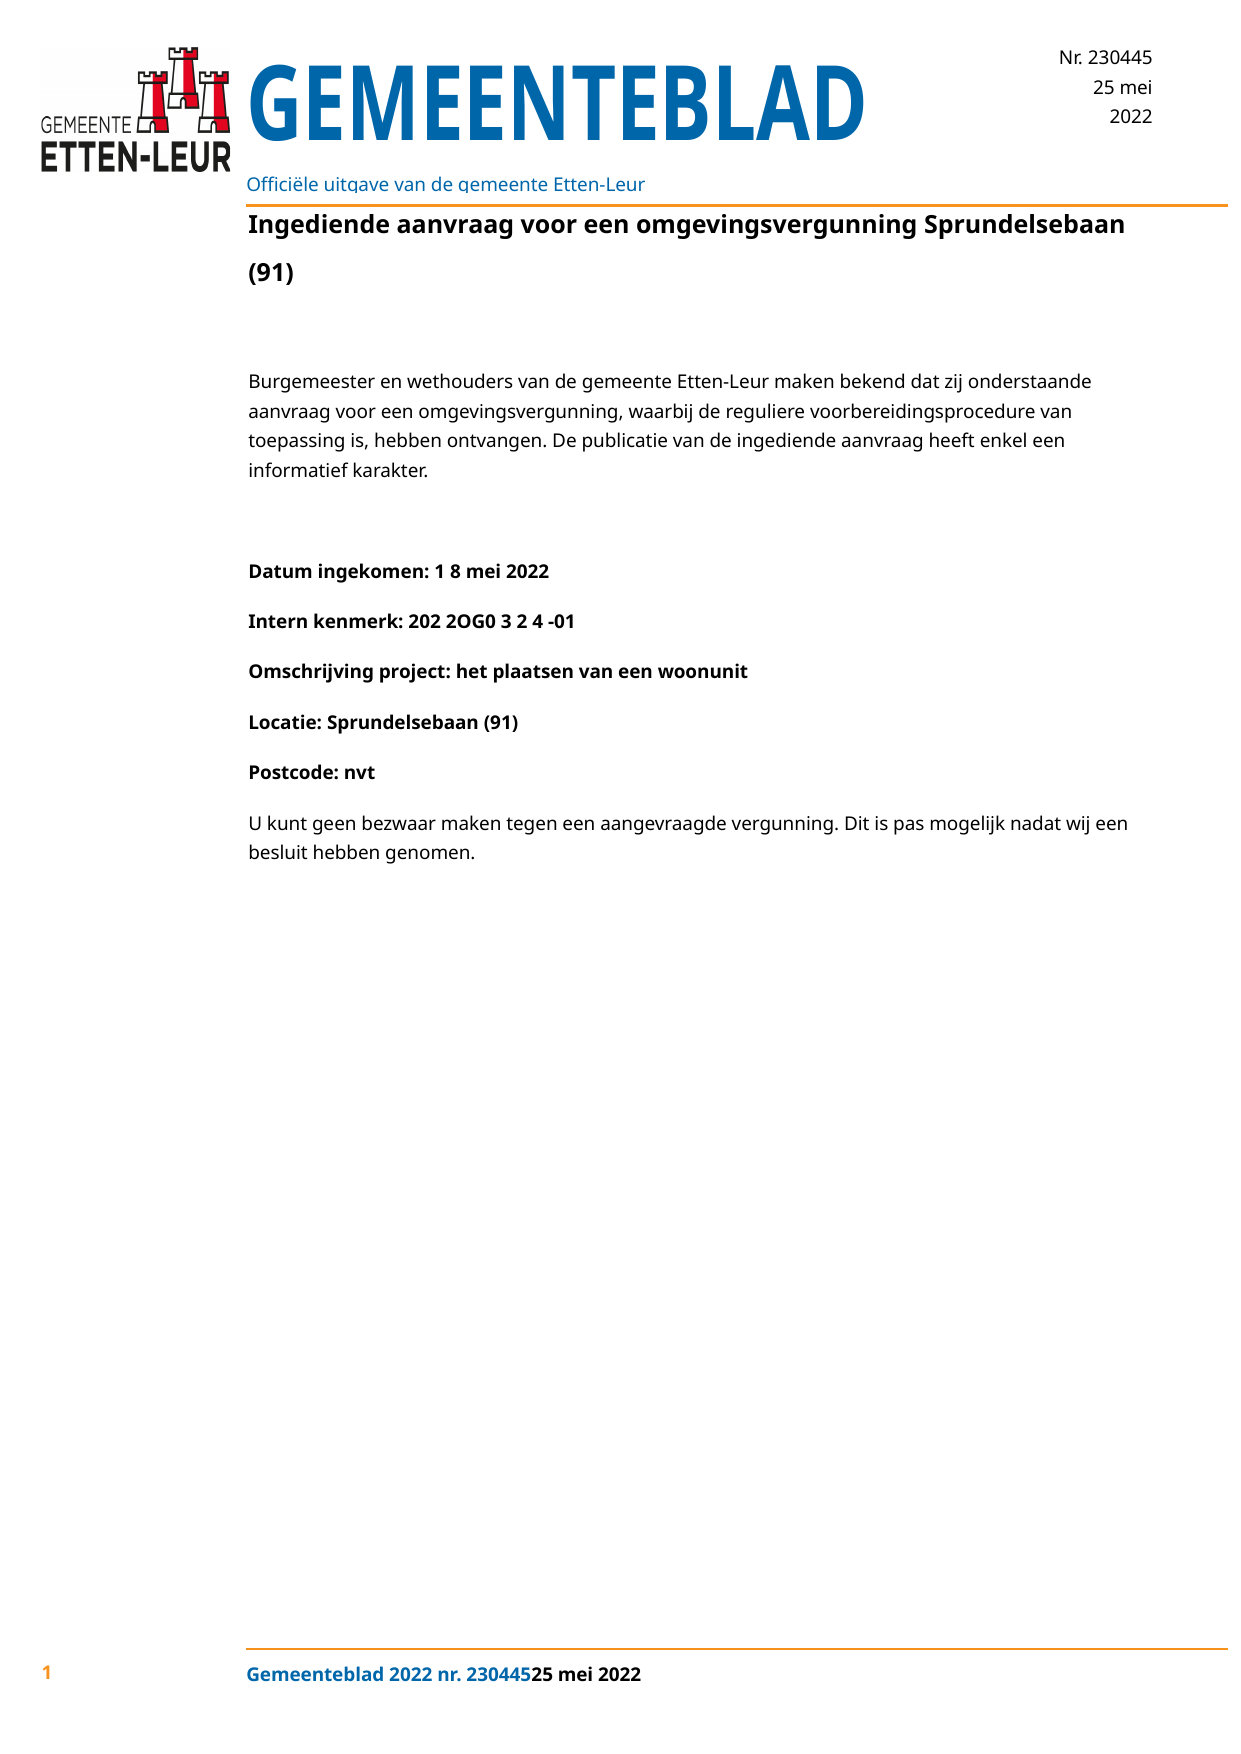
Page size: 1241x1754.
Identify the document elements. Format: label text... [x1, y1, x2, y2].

text Burgemeester en wethouders van de gemeente Etten-Leur maken bekend dat zij onderstaande aanvraag voor een omgevingsvergunning, waarbij de reguliere voorbereidingsprocedure van toepassing is, hebben ontvangen. De publicatie van de ingediende aanvraag heeft enkel een informatief karakter. [248, 368, 1152, 483]
text U kunt geen bezwaar maken tegen een aangevraagde vergunning. Dit is pas mogelijk nadat wij een besluit hebben genomen. [248, 810, 1152, 865]
text Ingediende aanvraag voor een omgevingsvergunning Sprundelsebaan (91) [248, 207, 1152, 288]
text Postcode: nvt [248, 759, 1152, 785]
text Intern kenmerk: 202 2OG0 3 2 4 -01 [248, 608, 1152, 634]
picture [41, 47, 231, 172]
text Omschrijving project: het plaatsen van een woonunit [248, 659, 1152, 684]
text Datum ingekomen: 1 8 mei 2022 [248, 558, 1152, 584]
text Locatie: Sprundelsebaan (91) [248, 709, 1152, 735]
